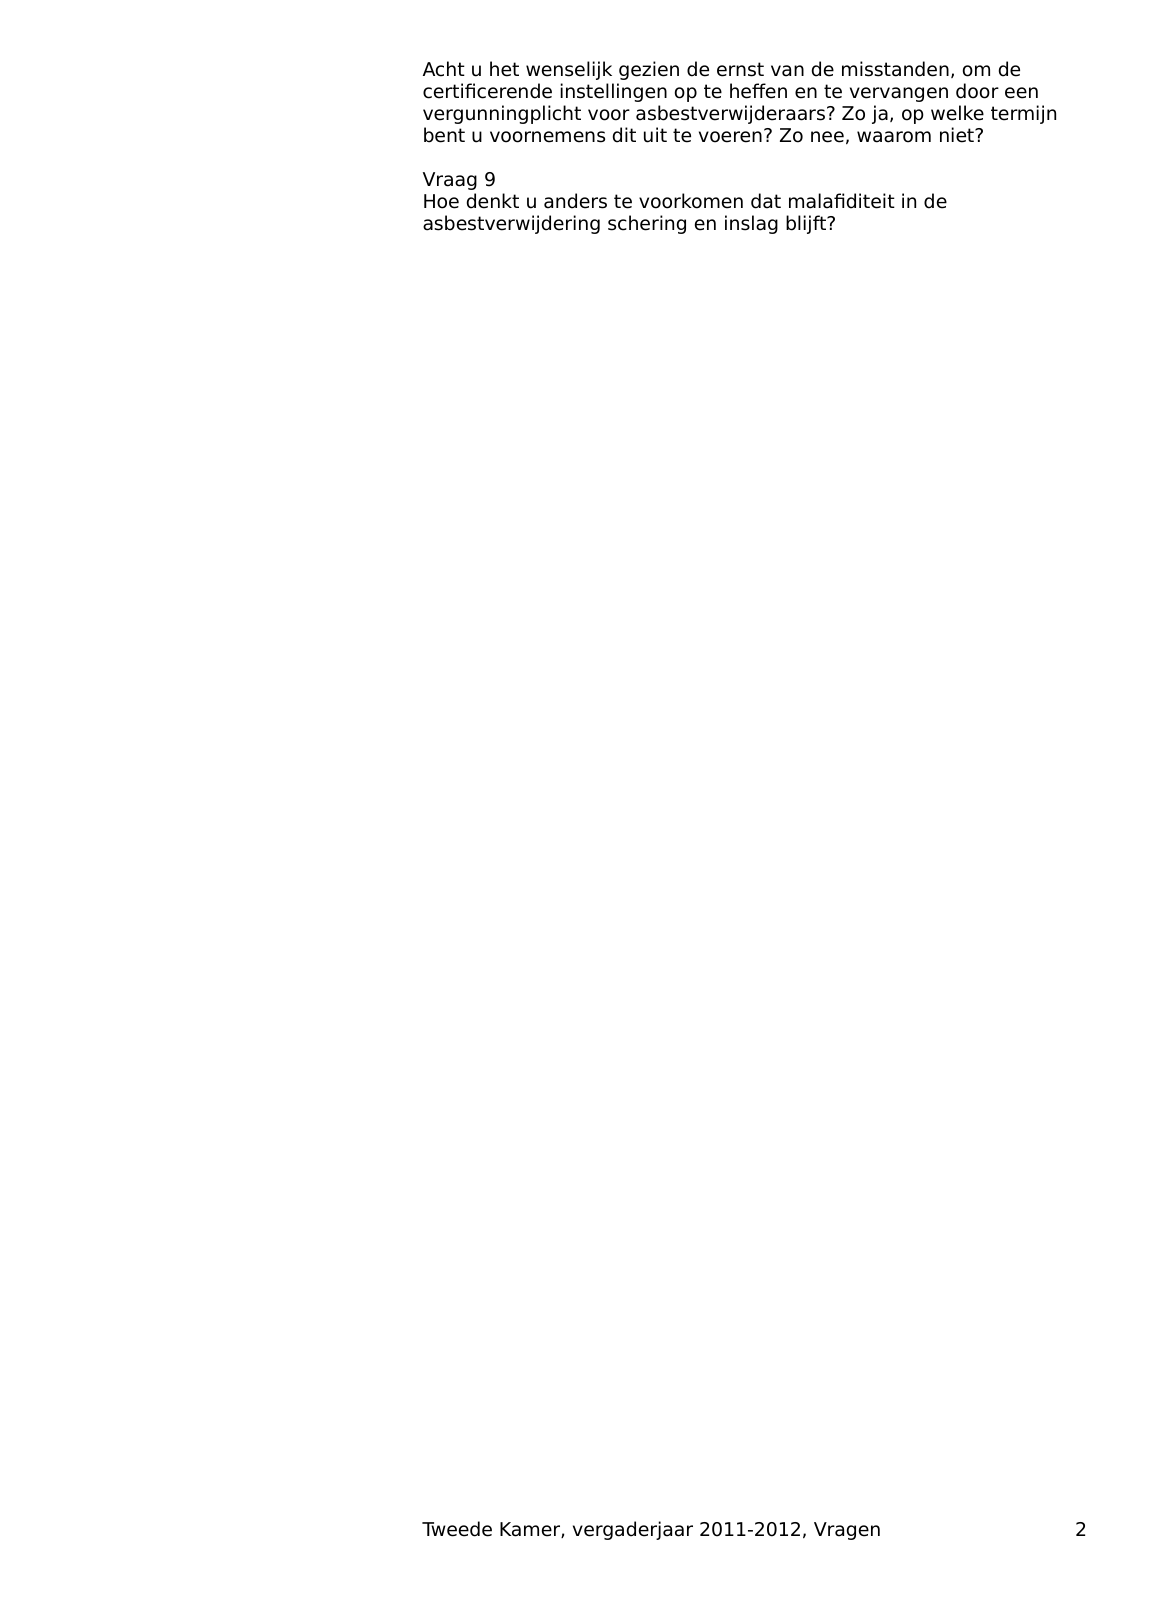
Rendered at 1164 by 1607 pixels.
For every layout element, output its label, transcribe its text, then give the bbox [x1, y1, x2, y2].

text Vraag 9 [422, 169, 1087, 191]
text Hoe denkt u anders te voorkomen dat malafiditeit in de asbestverwijdering schering en inslag blijft? [422, 191, 1087, 235]
text Acht u het wenselijk gezien de ernst van de misstanden, om de certificerende instellingen op te heffen en te vervangen door een vergunningplicht voor asbestverwijderaars? Zo ja, op welke termijn bent u voornemens dit uit te voeren? Zo nee, waarom niet? [422, 59, 1087, 147]
